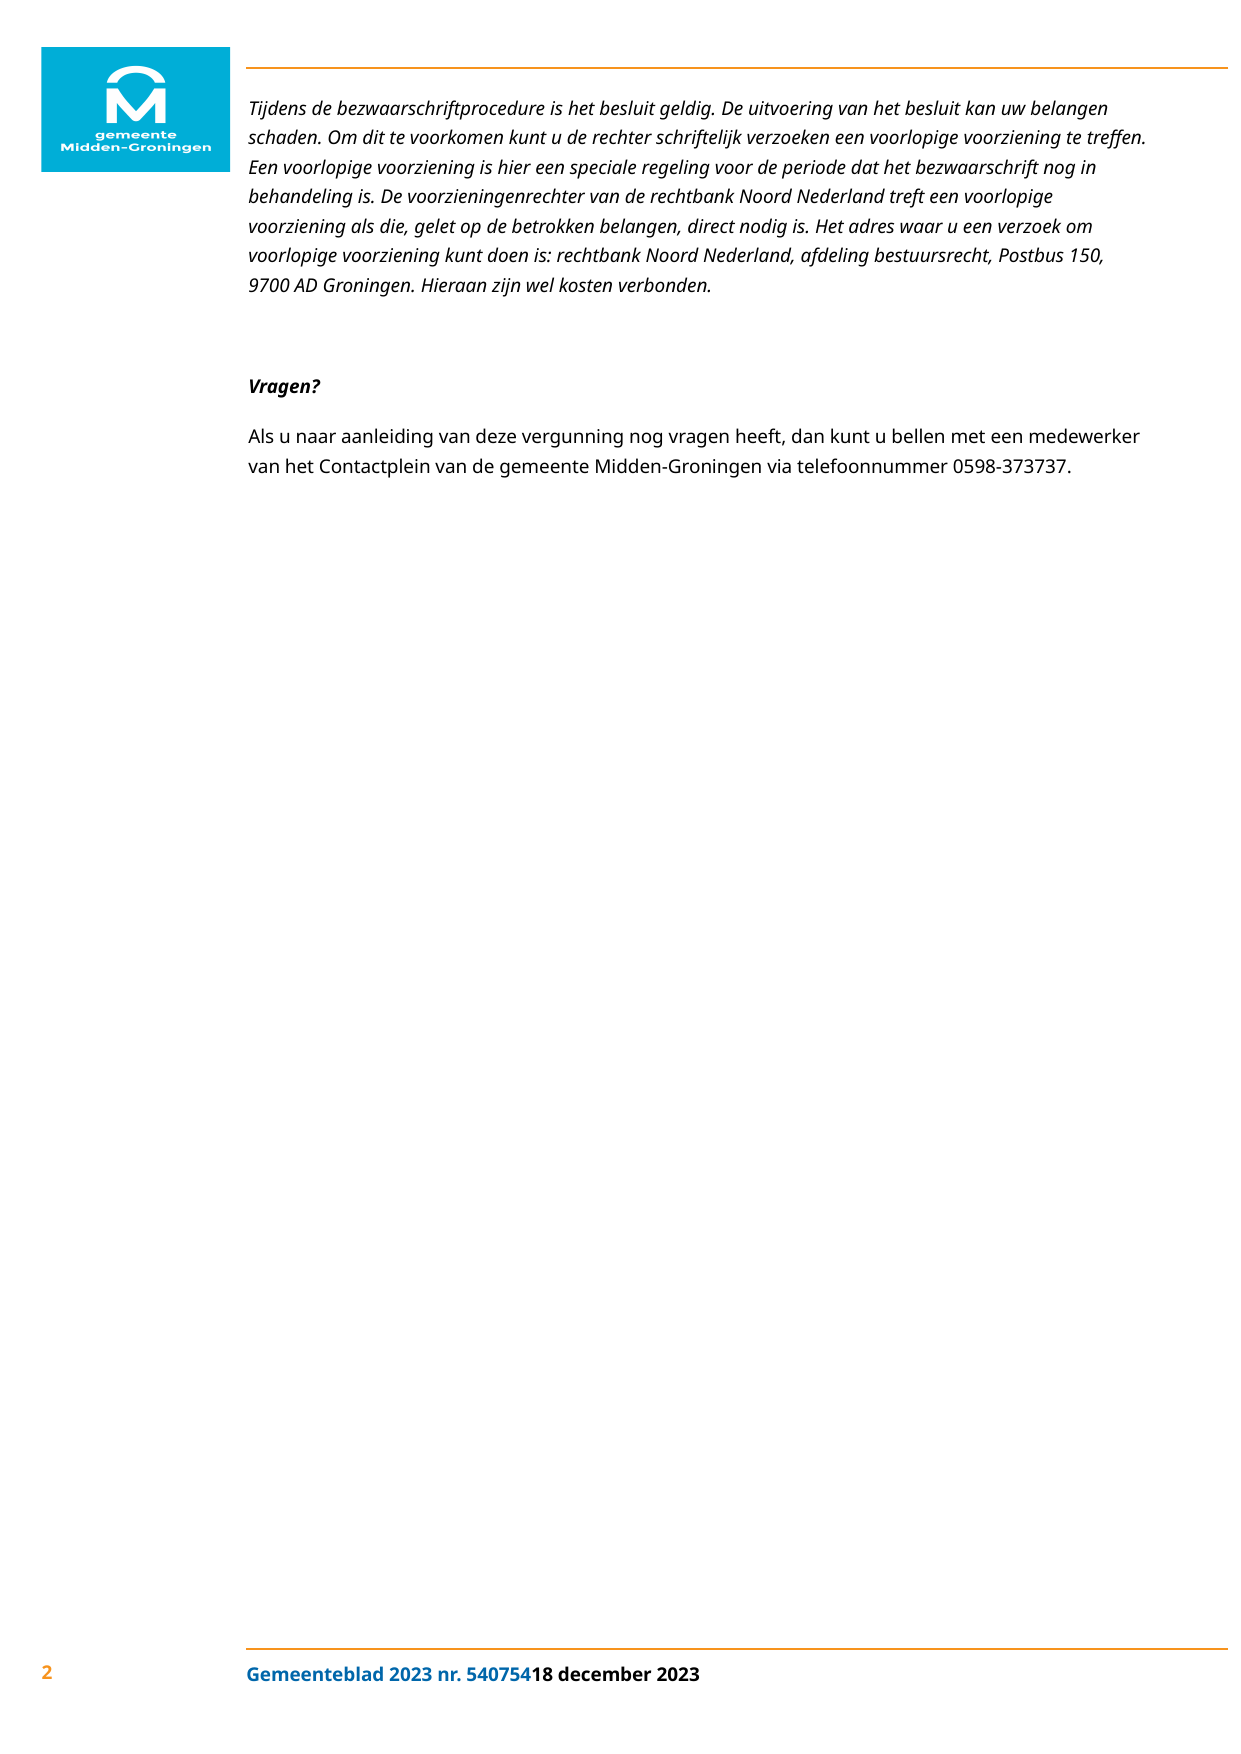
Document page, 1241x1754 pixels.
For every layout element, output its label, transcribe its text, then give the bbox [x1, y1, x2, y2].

picture [107, 89, 165, 122]
text Als u naar aanleiding van deze vergunning nog vragen heeft, dan kunt u bellen met een medewerker van het Contactplein van de gemeente Midden-Groningen via telefoonnummer 0598-373737. [248, 423, 1152, 479]
picture [184, 146, 190, 153]
text Vragen? [248, 373, 1152, 399]
picture [108, 66, 164, 82]
text Tijdens de bezwaarschriftprocedure is het besluit geldig. De uitvoering van het besluit kan uw belangen schaden. Om dit te voorkomen kunt u de rechter schriftelijk verzoeken een voorlopige voorziening te treffen. Een voorlopige voorziening is hier een speciale regeling voor de periode dat het bezwaarschrift nog in behandeling is. De voorzieningenrechter van de rechtbank Noord Nederland treft een voorlopige voorziening als die, gelet op de betrokken belangen, direct nodig is. Het adres waar u een verzoek om voorlopige voorziening kunt doen is: rechtbank Noord Nederland, afdeling bestuursrecht, Postbus 150, 9700 AD Groningen. Hieraan zijn wel kosten verbonden. [248, 95, 1152, 298]
